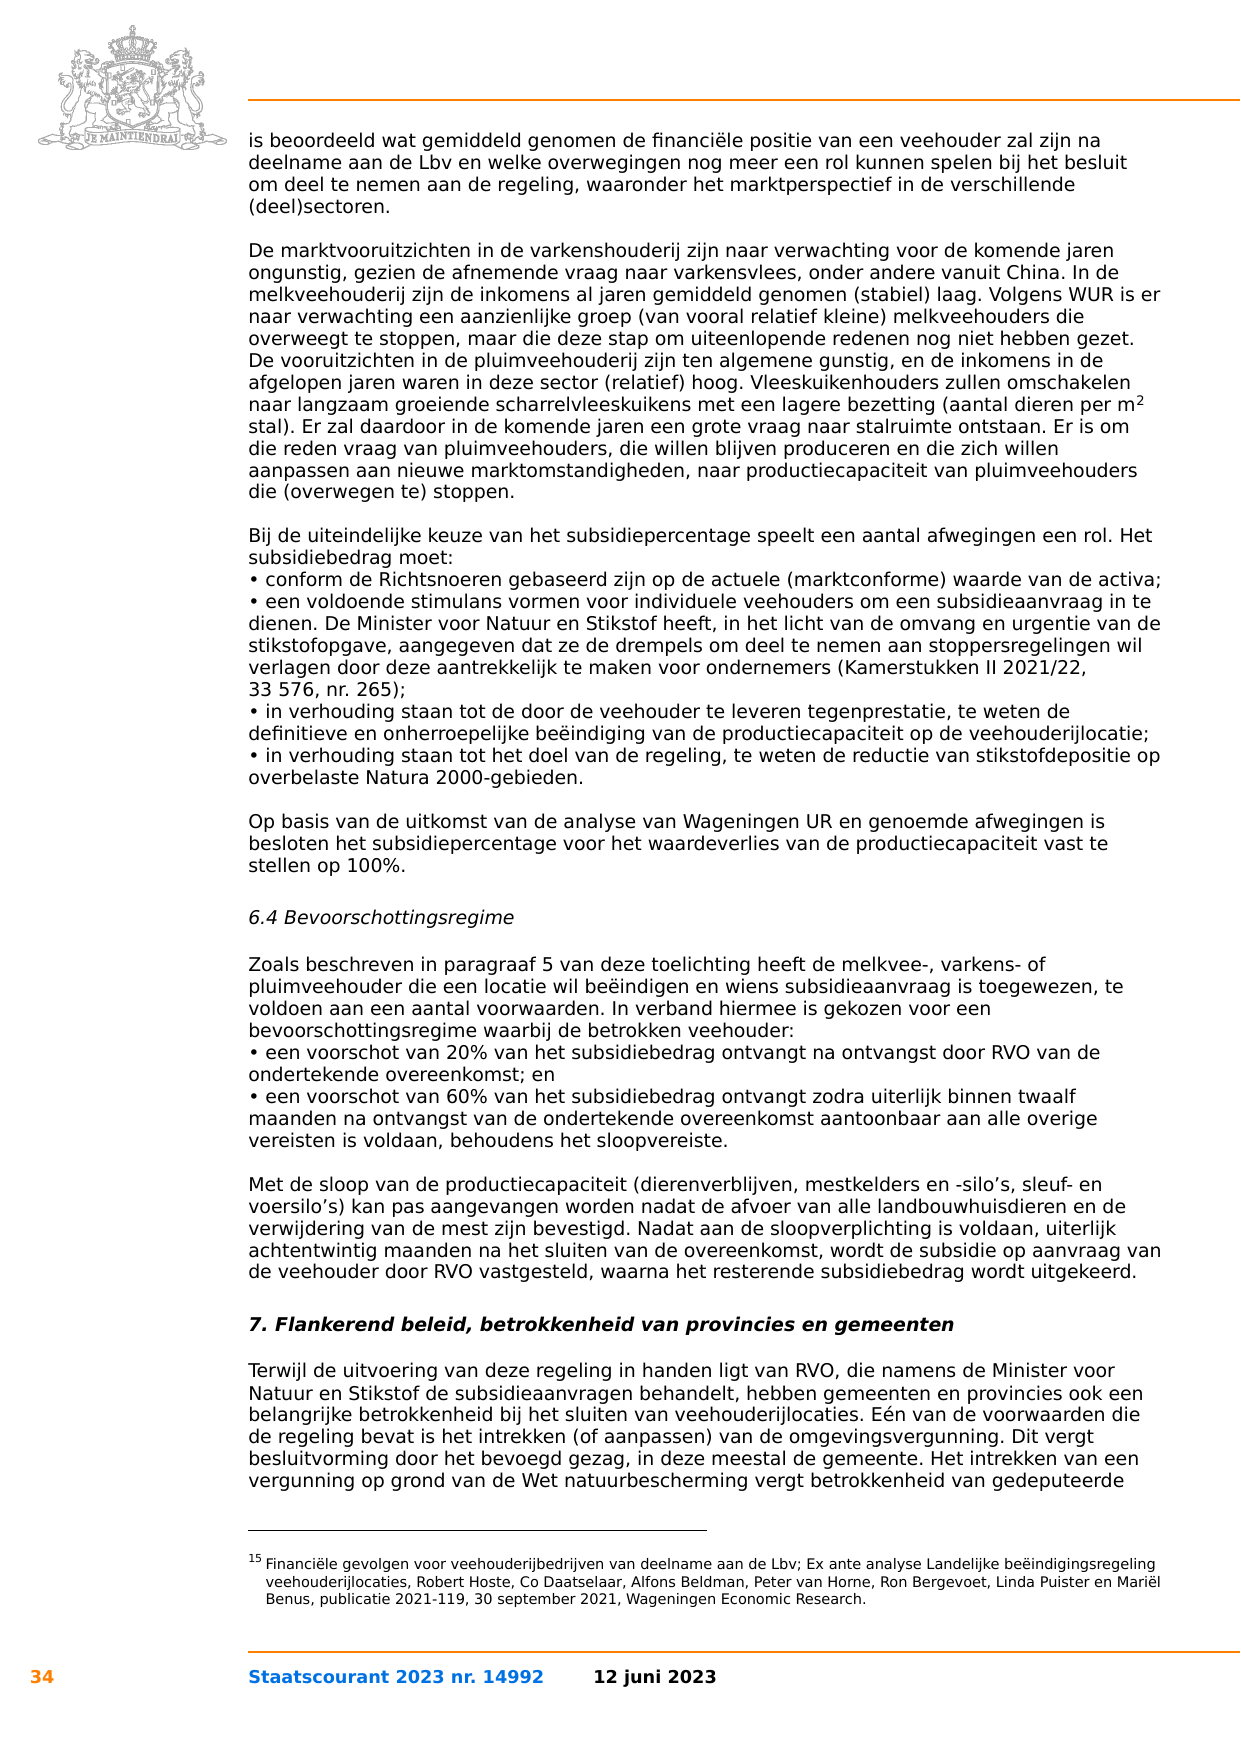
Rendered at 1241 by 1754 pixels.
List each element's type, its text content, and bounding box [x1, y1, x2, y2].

text • een voorschot van 20% van het subsidiebedrag ontvangt na ontvangst door RVO van de ondertekende overeenkomst; en [248, 1042, 1163, 1086]
text Financiële gevolgen voor veehouderijbedrijven van deelname aan de Lbv; Ex ante analyse Landelijke beëindigingsregeling veehouderijlocaties, Robert Hoste, Co Daatselaar, Alfons Beldman, Peter van Horne, Ron Bergevoet, Linda Puister en Mariël Benus, publicatie 2021-119, 30 september 2021, Wageningen Economic Research. [248, 1552, 1163, 1608]
subtitle 7. Flankerend beleid, betrokkenheid van provincies en gemeenten [248, 1313, 1163, 1335]
text Op basis van de uitkomst van de analyse van Wageningen UR en genoemde afwegingen is besloten het subsidiepercentage voor het waardeverlies van de productiecapaciteit vast te stellen op 100%. [248, 811, 1163, 877]
text • conform de Richtsnoeren gebaseerd zijn op de actuele (marktconforme) waarde van de activa; [248, 569, 1163, 591]
text De marktvooruitzichten in de varkenshouderij zijn naar verwachting voor de komende jaren ongunstig, gezien de afnemende vraag naar varkensvlees, onder andere vanuit China. In de melkveehouderij zijn de inkomens al jaren gemiddeld genomen (stabiel) laag. Volgens WUR is er naar verwachting een aanzienlijke groep (van vooral relatief kleine) melkveehouders die overweegt te stoppen, maar die deze stap om uiteenlopende redenen nog niet hebben gezet. De vooruitzichten in de pluimveehouderij zijn ten algemene gunstig, en de inkomens in de afgelopen jaren waren in deze sector (relatief) hoog. Vleeskuikenhouders zullen omschakelen naar langzaam groeiende scharrelvleeskuikens met een lagere bezetting (aantal dieren per m2 stal). Er zal daardoor in de komende jaren een grote vraag naar stalruimte ontstaan. Er is om die reden vraag van pluimveehouders, die willen blijven produceren en die zich willen aanpassen aan nieuwe marktomstandigheden, naar productiecapaciteit van pluimveehouders die (overwegen te) stoppen. [248, 240, 1163, 503]
text Bij de uiteindelijke keuze van het subsidiepercentage speelt een aantal afwegingen een rol. Het subsidiebedrag moet: [248, 525, 1163, 569]
subtitle 6.4 Bevoorschottingsregime [248, 907, 1163, 929]
text Met de sloop van de productiecapaciteit (dierenverblijven, mestkelders en -silo’s, sleuf- en voersilo’s) kan pas aangevangen worden nadat de afvoer van alle landbouwhuisdieren en de verwijdering van de mest zijn bevestigd. Nadat aan de sloopverplichting is voldaan, uiterlijk achtentwintig maanden na het sluiten van de overeenkomst, wordt de subsidie op aanvraag van de veehouder door RVO vastgesteld, waarna het resterende subsidiebedrag wordt uitgekeerd. [248, 1173, 1163, 1283]
text • een voldoende stimulans vormen voor individuele veehouders om een subsidieaanvraag in te dienen. De Minister voor Natuur en Stikstof heeft, in het licht van de omvang en urgentie van de stikstofopgave, aangegeven dat ze de drempels om deel te nemen aan stoppersregelingen wil verlagen door deze aantrekkelijk te maken voor ondernemers (Kamerstukken II 2021/22, 33 576, nr. 265); [248, 591, 1163, 701]
text • in verhouding staan tot de door de veehouder te leveren tegenprestatie, te weten de definitieve en onherroepelijke beëindiging van de productiecapaciteit op de veehouderijlocatie; [248, 701, 1163, 745]
text Zoals beschreven in paragraaf 5 van deze toelichting heeft de melkvee-, varkens- of pluimveehouder die een locatie wil beëindigen en wiens subsidieaanvraag is toegewezen, te voldoen aan een aantal voorwaarden. In verband hiermee is gekozen voor een bevoorschottingsregime waarbij de betrokken veehouder: [248, 954, 1163, 1042]
text • in verhouding staan tot het doel van de regeling, te weten de reductie van stikstofdepositie op overbelaste Natura 2000-gebieden. [248, 745, 1163, 789]
picture [38, 25, 227, 150]
text Terwijl de uitvoering van deze regeling in handen ligt van RVO, die namens de Minister voor Natuur en Stikstof de subsidieaanvragen behandelt, hebben gemeenten en provincies ook een belangrijke betrokkenheid bij het sluiten van veehouderijlocaties. Eén van de voorwaarden die de regeling bevat is het intrekken (of aanpassen) van de omgevingsvergunning. Dit vergt besluitvorming door het bevoegd gezag, in deze meestal de gemeente. Het intrekken van een vergunning op grond van de Wet natuurbescherming vergt betrokkenheid van gedeputeerde [248, 1360, 1163, 1492]
text • een voorschot van 60% van het subsidiebedrag ontvangt zodra uiterlijk binnen twaalf maanden na ontvangst van de ondertekende overeenkomst aantoonbaar aan alle overige vereisten is voldaan, behoudens het sloopvereiste. [248, 1086, 1163, 1152]
text is beoordeeld wat gemiddeld genomen de financiële positie van een veehouder zal zijn na deelname aan de Lbv en welke overwegingen nog meer een rol kunnen spelen bij het besluit om deel te nemen aan de regeling, waaronder het marktperspectief in de verschillende (deel)sectoren. [248, 130, 1163, 218]
